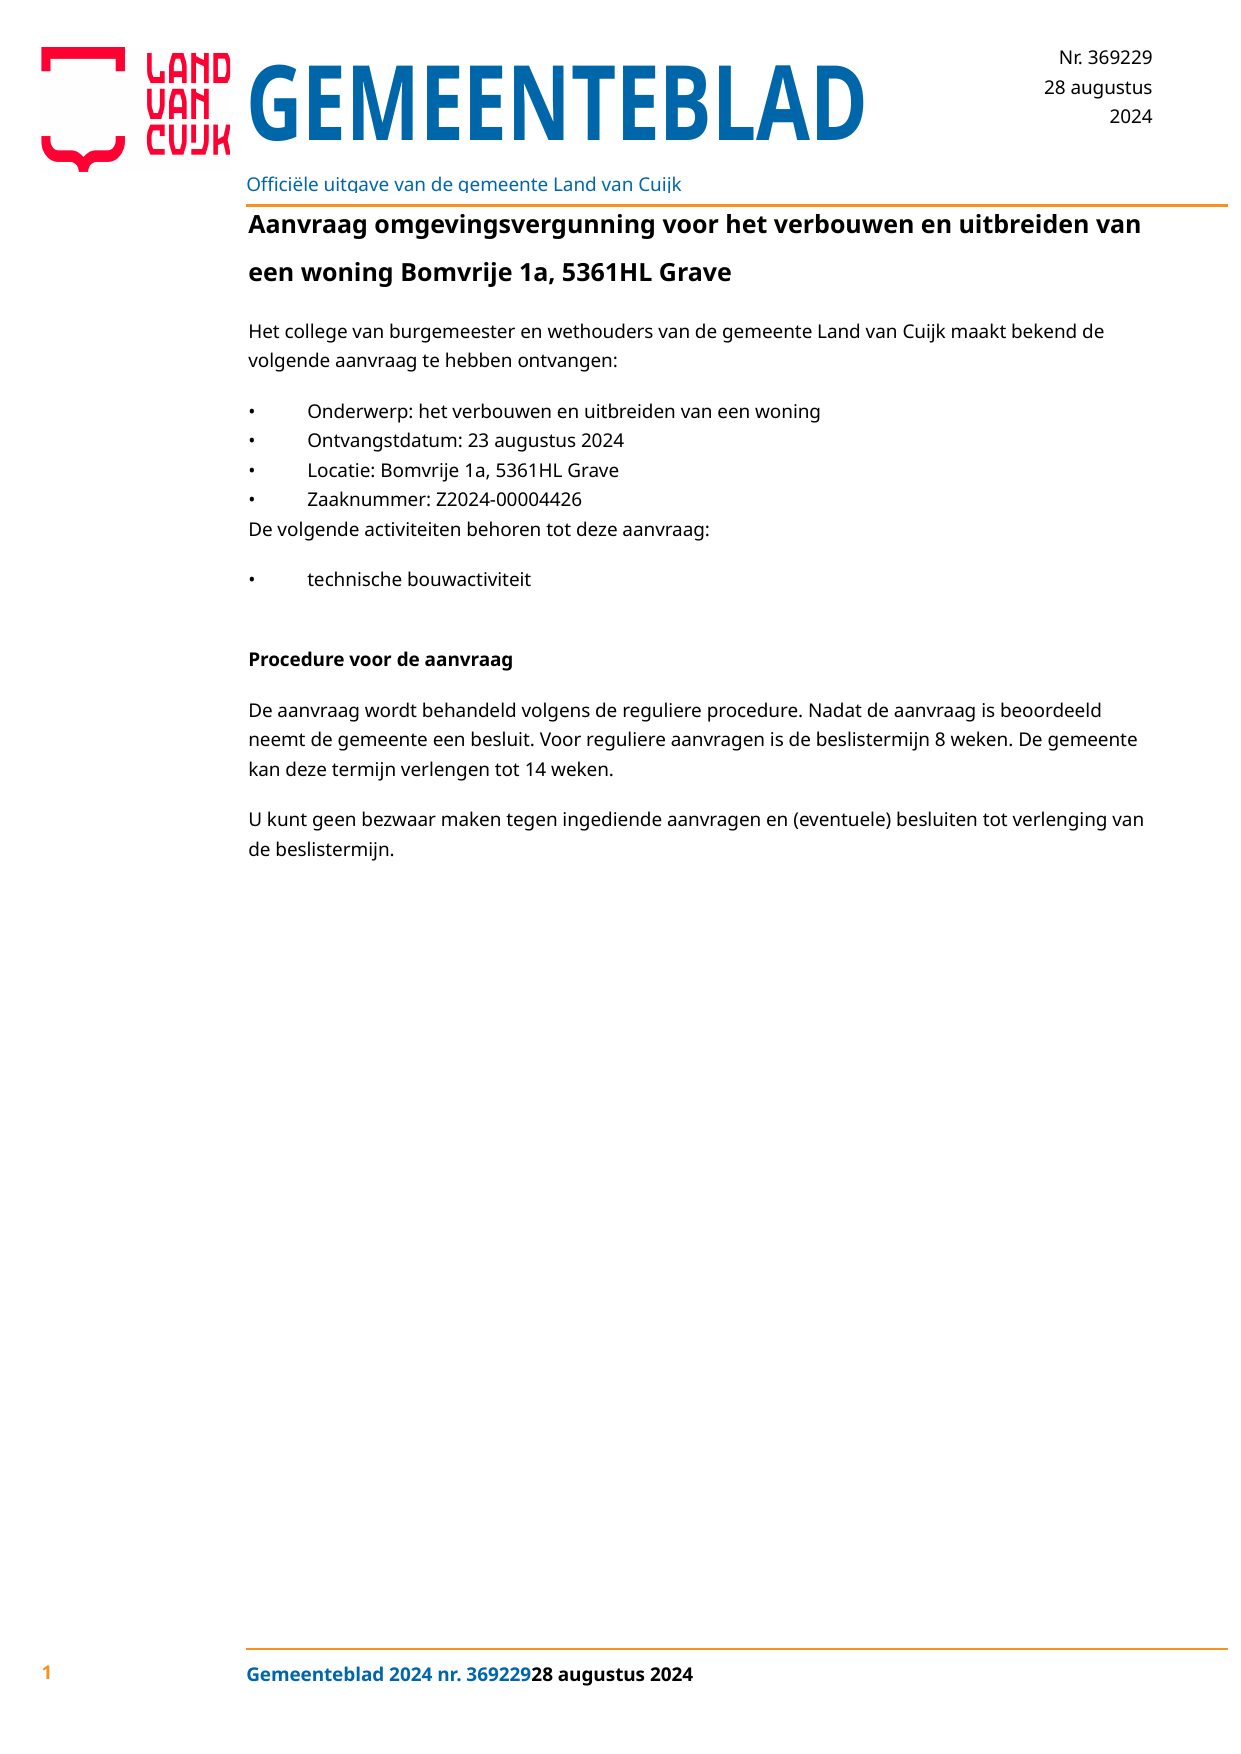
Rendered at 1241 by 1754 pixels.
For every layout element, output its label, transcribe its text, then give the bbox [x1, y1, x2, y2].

text Het college van burgemeester en wethouders van de gemeente Land van Cuijk maakt bekend de volgende aanvraag te hebben ontvangen: [248, 318, 1152, 373]
list Locatie: Bomvrije 1a, 5361HL Grave [248, 457, 1152, 483]
text De aanvraag wordt behandeld volgens de reguliere procedure. Nadat de aanvraag is beoordeeld neemt de gemeente een besluit. Voor reguliere aanvragen is de beslistermijn 8 weken. De gemeente kan deze termijn verlengen tot 14 weken. [248, 697, 1152, 782]
picture [41, 47, 231, 172]
list Zaaknummer: Z2024-00004426 [248, 487, 1152, 512]
list technische bouwactiviteit [248, 567, 1152, 592]
text Procedure voor de aanvraag [248, 647, 1152, 672]
text U kunt geen bezwaar maken tegen ingediende aanvragen en (eventuele) besluiten tot verlenging van de beslistermijn. [248, 807, 1152, 862]
list Onderwerp: het verbouwen en uitbreiden van een woning [248, 398, 1152, 424]
text Aanvraag omgevingsvergunning voor het verbouwen en uitbreiden van een woning Bomvrije 1a, 5361HL Grave [248, 207, 1152, 288]
text De volgende activiteiten behoren tot deze aanvraag: [248, 516, 1152, 542]
list Ontvangstdatum: 23 augustus 2024 [248, 427, 1152, 453]
